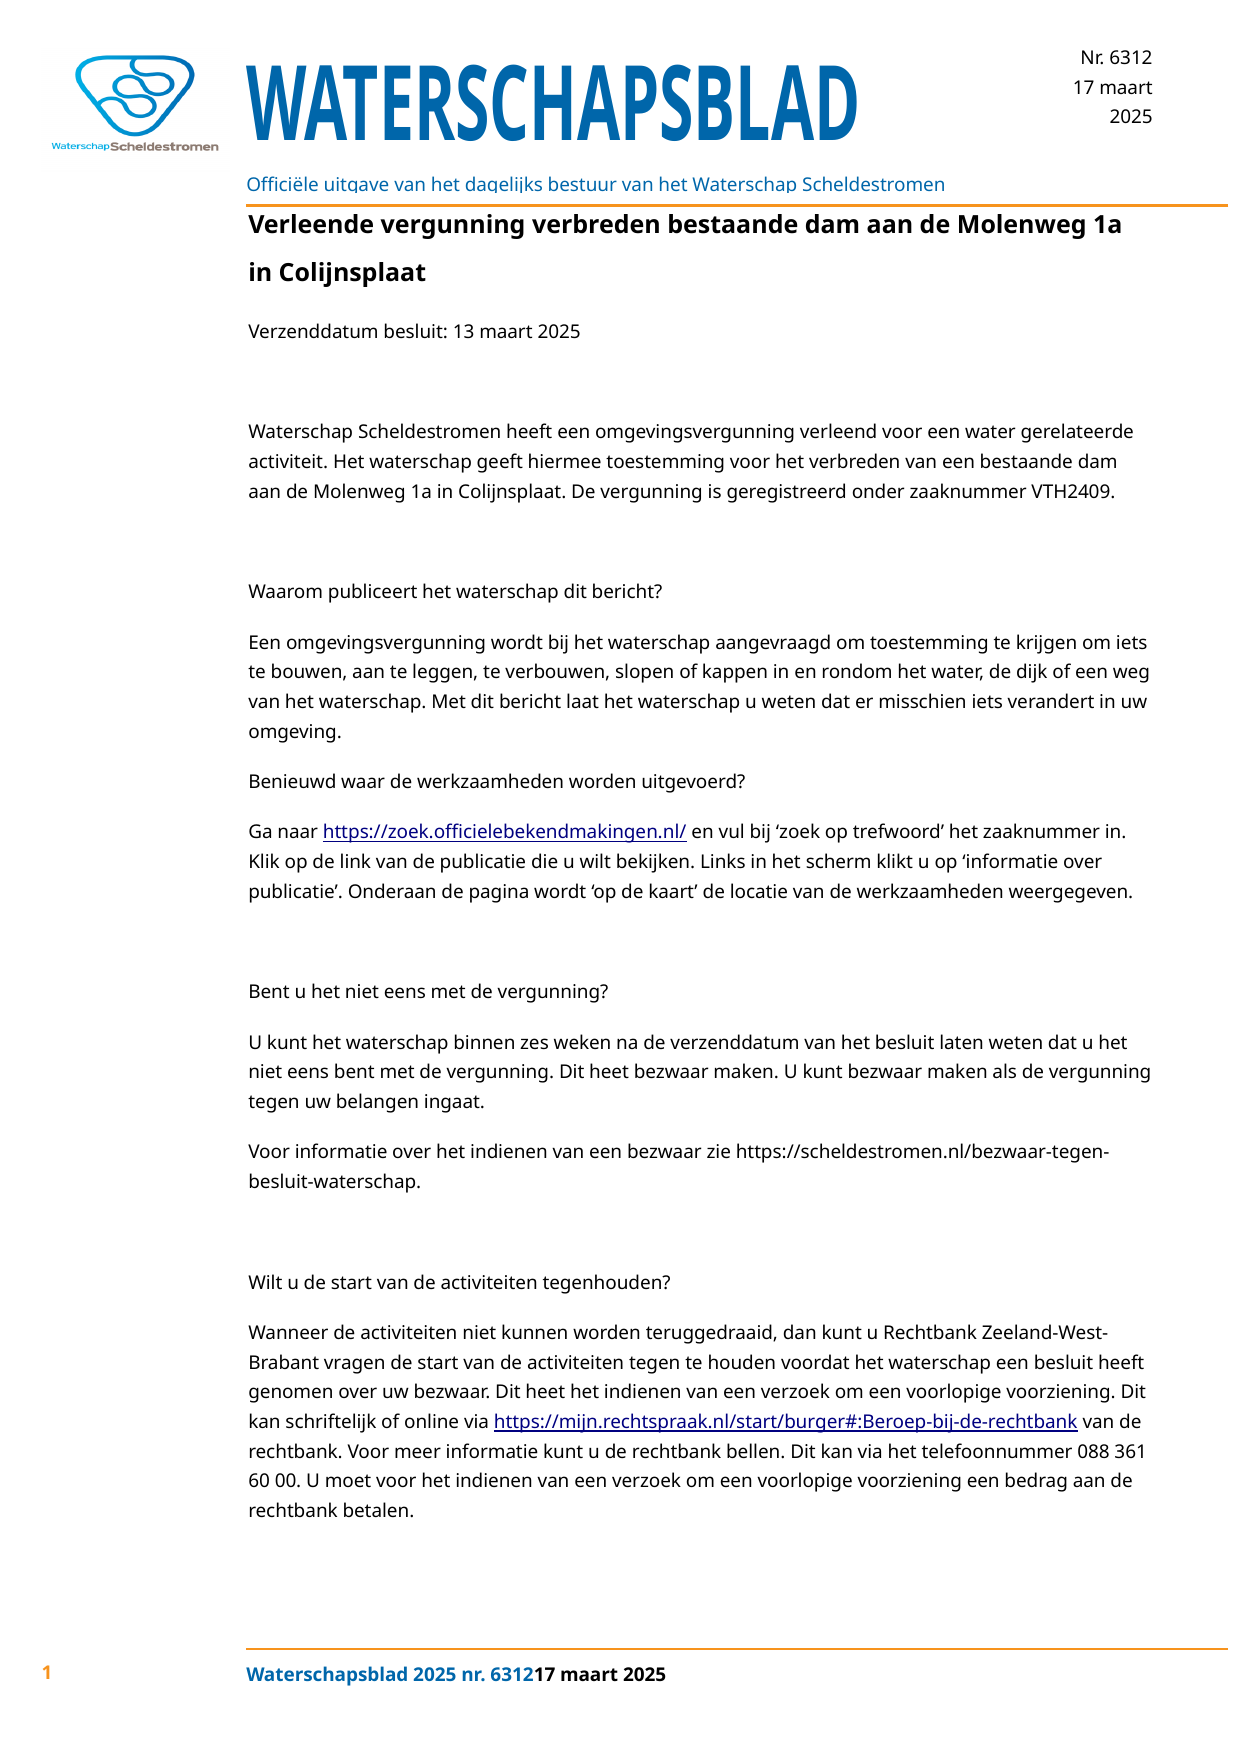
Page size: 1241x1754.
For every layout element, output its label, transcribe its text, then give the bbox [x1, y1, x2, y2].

picture [41, 47, 231, 172]
text Voor informatie over het indienen van een bezwaar zie https://scheldestromen.nl/bezwaar-tegen-besluit-waterschap. [248, 1139, 1152, 1194]
text Wilt u de start van de activiteiten tegenhouden? [248, 1269, 1152, 1295]
text Verleende vergunning verbreden bestaande dam aan de Molenweg 1a in Colijnsplaat [248, 207, 1152, 288]
text Een omgevingsvergunning wordt bij het waterschap aangevraagd om toestemming te krijgen om iets te bouwen, aan te leggen, te verbouwen, slopen of kappen in en rondom het water, de dijk of een weg van het waterschap. Met dit bericht laat het waterschap u weten dat er misschien iets verandert in uw omgeving. [248, 629, 1152, 744]
text Ga naar https://zoek.officielebekendmakingen.nl/ en vul bij ‘zoek op trefwoord’ het zaaknummer in. Klik op de link van de publicatie die u wilt bekijken. Links in het scherm klikt u op ‘informatie over publicatie’. Onderaan de pagina wordt ‘op de kaart’ de locatie van de werkzaamheden weergegeven. [248, 819, 1152, 904]
text Waterschap Scheldestromen heeft een omgevingsvergunning verleend voor een water gerelateerde activiteit. Het waterschap geeft hiermee toestemming voor het verbreden van een bestaande dam aan de Molenweg 1a in Colijnsplaat. De vergunning is geregistreerd onder zaaknummer VTH2409. [248, 419, 1152, 504]
text U kunt het waterschap binnen zes weken na de verzenddatum van het besluit laten weten dat u het niet eens bent met de vergunning. Dit heet bezwaar maken. U kunt bezwaar maken als de vergunning tegen uw belangen ingaat. [248, 1029, 1152, 1114]
text Benieuwd waar de werkzaamheden worden uitgevoerd? [248, 768, 1152, 794]
text Wanneer de activiteiten niet kunnen worden teruggedraaid, dan kunt u Rechtbank Zeeland-West-Brabant vragen de start van de activiteiten tegen te houden voordat het waterschap een besluit heeft genomen over uw bezwaar. Dit heet het indienen van een verzoek om een voorlopige voorziening. Dit kan schriftelijk of online via https://mijn.rechtspraak.nl/start/burger#:Beroep-bij-de-rechtbank van de rechtbank. Voor meer informatie kunt u de rechtbank bellen. Dit kan via het telefoonnummer 088 361 60 00. U moet voor het indienen van een verzoek om een voorlopige voorziening een bedrag aan de rechtbank betalen. [248, 1319, 1152, 1523]
text Bent u het niet eens met de vergunning? [248, 979, 1152, 1004]
text Waarom publiceert het waterschap dit bericht? [248, 579, 1152, 604]
text Verzenddatum besluit: 13 maart 2025 [248, 318, 1152, 344]
